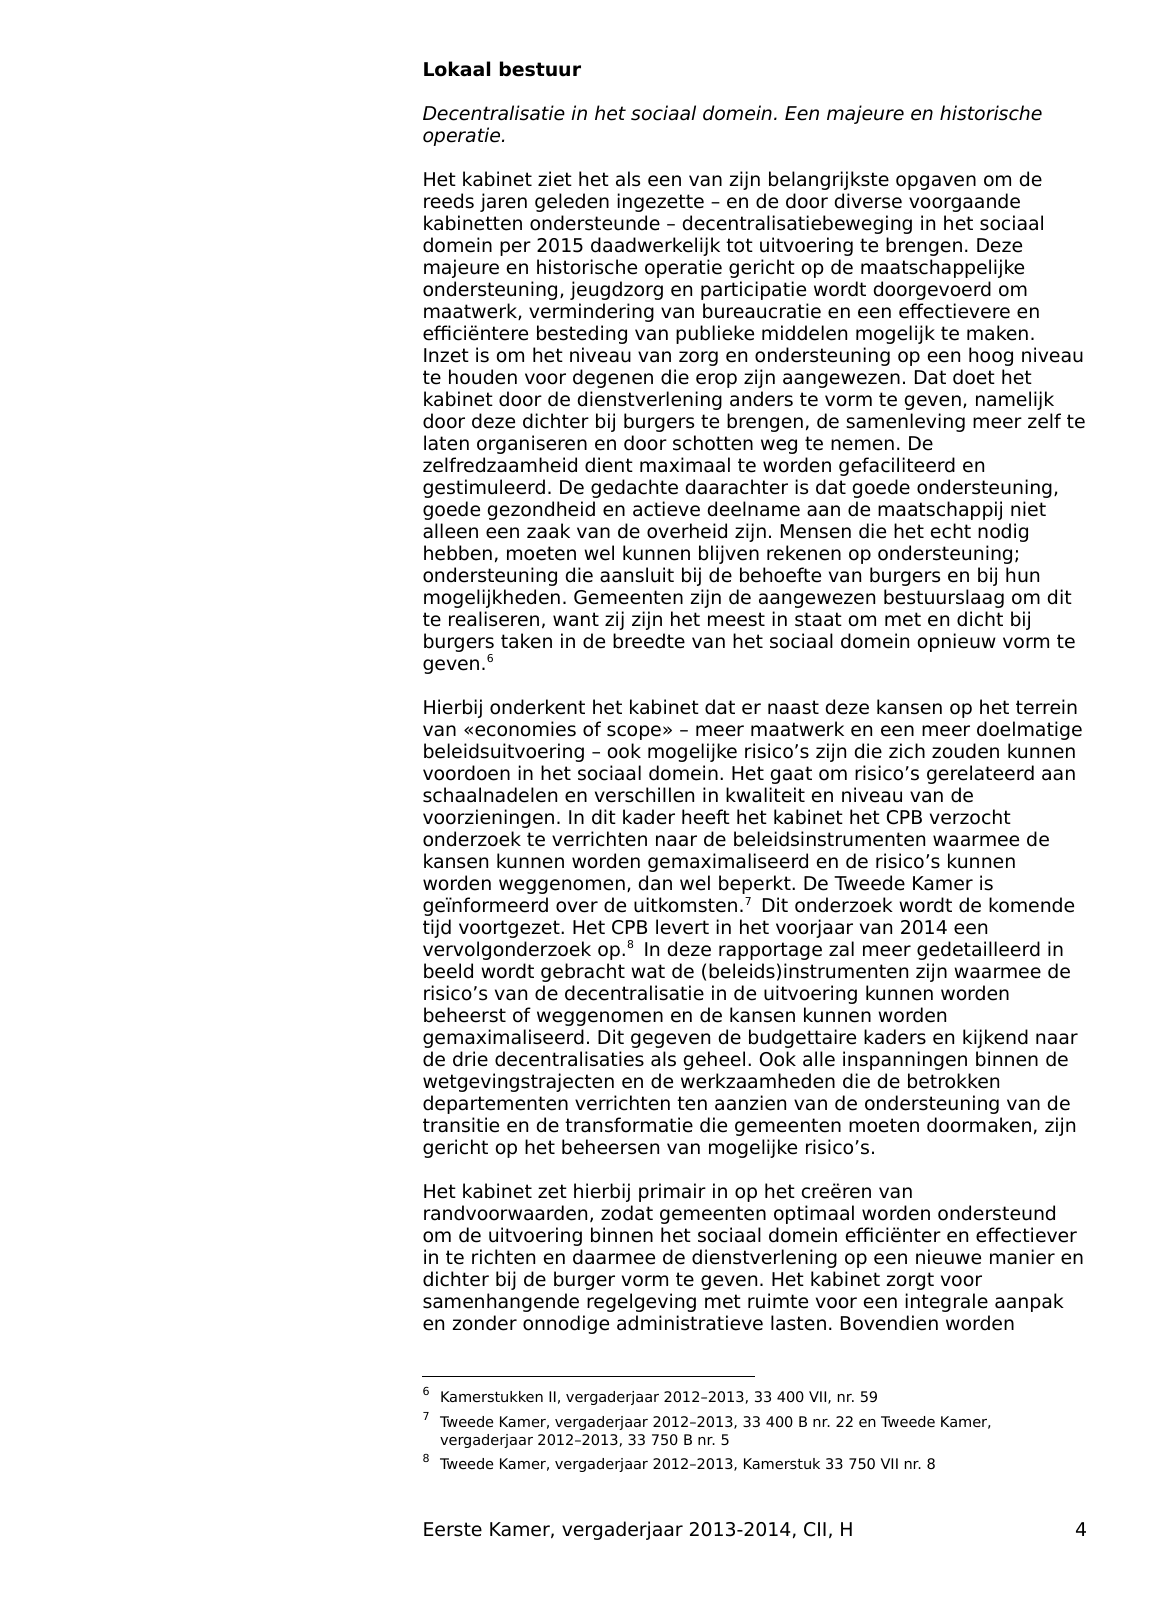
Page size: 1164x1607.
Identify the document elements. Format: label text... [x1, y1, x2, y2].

text Tweede Kamer, vergaderjaar 2012–2013, 33 400 B nr. 22 en Tweede Kamer, vergaderjaar 2012–2013, 33 750 B nr. 5 [422, 1410, 1087, 1449]
text Het kabinet zet hierbij primair in op het creëren van randvoorwaarden, zodat gemeenten optimaal worden ondersteund om de uitvoering binnen het sociaal domein efficiënter en effectiever in te richten en daarmee de dienstverlening op een nieuwe manier en dichter bij de burger vorm te geven. Het kabinet zorgt voor samenhangende regelgeving met ruimte voor een integrale aanpak en zonder onnodige administratieve lasten. Bovendien worden [422, 1181, 1087, 1335]
subtitle Decentralisatie in het sociaal domein. Een majeure en historische operatie. [422, 103, 1087, 147]
text Tweede Kamer, vergaderjaar 2012–2013, Kamerstuk 33 750 VII nr. 8 [422, 1452, 1087, 1474]
text Kamerstukken II, vergaderjaar 2012–2013, 33 400 VII, nr. 59 [422, 1385, 1087, 1407]
text Het kabinet ziet het als een van zijn belangrijkste opgaven om de reeds jaren geleden ingezette – en de door diverse voorgaande kabinetten ondersteunde – decentralisatiebeweging in het sociaal domein per 2015 daadwerkelijk tot uitvoering te brengen. Deze majeure en historische operatie gericht op de maatschappelijke ondersteuning, jeugdzorg en participatie wordt doorgevoerd om maatwerk, vermindering van bureaucratie en een effectievere en efficiëntere besteding van publieke middelen mogelijk te maken. Inzet is om het niveau van zorg en ondersteuning op een hoog niveau te houden voor degenen die erop zijn aangewezen. Dat doet het kabinet door de dienstverlening anders te vorm te geven, namelijk door deze dichter bij burgers te brengen, de samenleving meer zelf te laten organiseren en door schotten weg te nemen. De zelfredzaamheid dient maximaal te worden gefaciliteerd en gestimuleerd. De gedachte daarachter is dat goede ondersteuning, goede gezondheid en actieve deelname aan de maatschappij niet alleen een zaak van de overheid zijn. Mensen die het echt nodig hebben, moeten wel kunnen blijven rekenen op ondersteuning; ondersteuning die aansluit bij de behoefte van burgers en bij hun mogelijkheden. Gemeenten zijn de aangewezen bestuurslaag om dit te realiseren, want zij zijn het meest in staat om met en dicht bij burgers taken in de breedte van het sociaal domein opnieuw vorm te geven. [422, 169, 1087, 675]
text Hierbij onderkent het kabinet dat er naast deze kansen op het terrein van «economies of scope» – meer maatwerk en een meer doelmatige beleidsuitvoering – ook mogelijke risico’s zijn die zich zouden kunnen voordoen in het sociaal domein. Het gaat om risico’s gerelateerd aan schaalnadelen en verschillen in kwaliteit en niveau van de voorzieningen. In dit kader heeft het kabinet het CPB verzocht onderzoek te verrichten naar de beleidsinstrumenten waarmee de kansen kunnen worden gemaximaliseerd en de risico’s kunnen worden weggenomen, dan wel beperkt. De Tweede Kamer is geïnformeerd over de uitkomsten. Dit onderzoek wordt de komende tijd voortgezet. Het CPB levert in het voorjaar van 2014 een vervolgonderzoek op. In deze rapportage zal meer gedetailleerd in beeld wordt gebracht wat de (beleids)instrumenten zijn waarmee de risico’s van de decentralisatie in de uitvoering kunnen worden beheerst of weggenomen en de kansen kunnen worden gemaximaliseerd. Dit gegeven de budgettaire kaders en kijkend naar de drie decentralisaties als geheel. Ook alle inspanningen binnen de wetgevingstrajecten en de werkzaamheden die de betrokken departementen verrichten ten aanzien van de ondersteuning van de transitie en de transformatie die gemeenten moeten doormaken, zijn gericht op het beheersen van mogelijke risico’s. [422, 697, 1087, 1159]
subtitle Lokaal bestuur [422, 59, 1087, 81]
